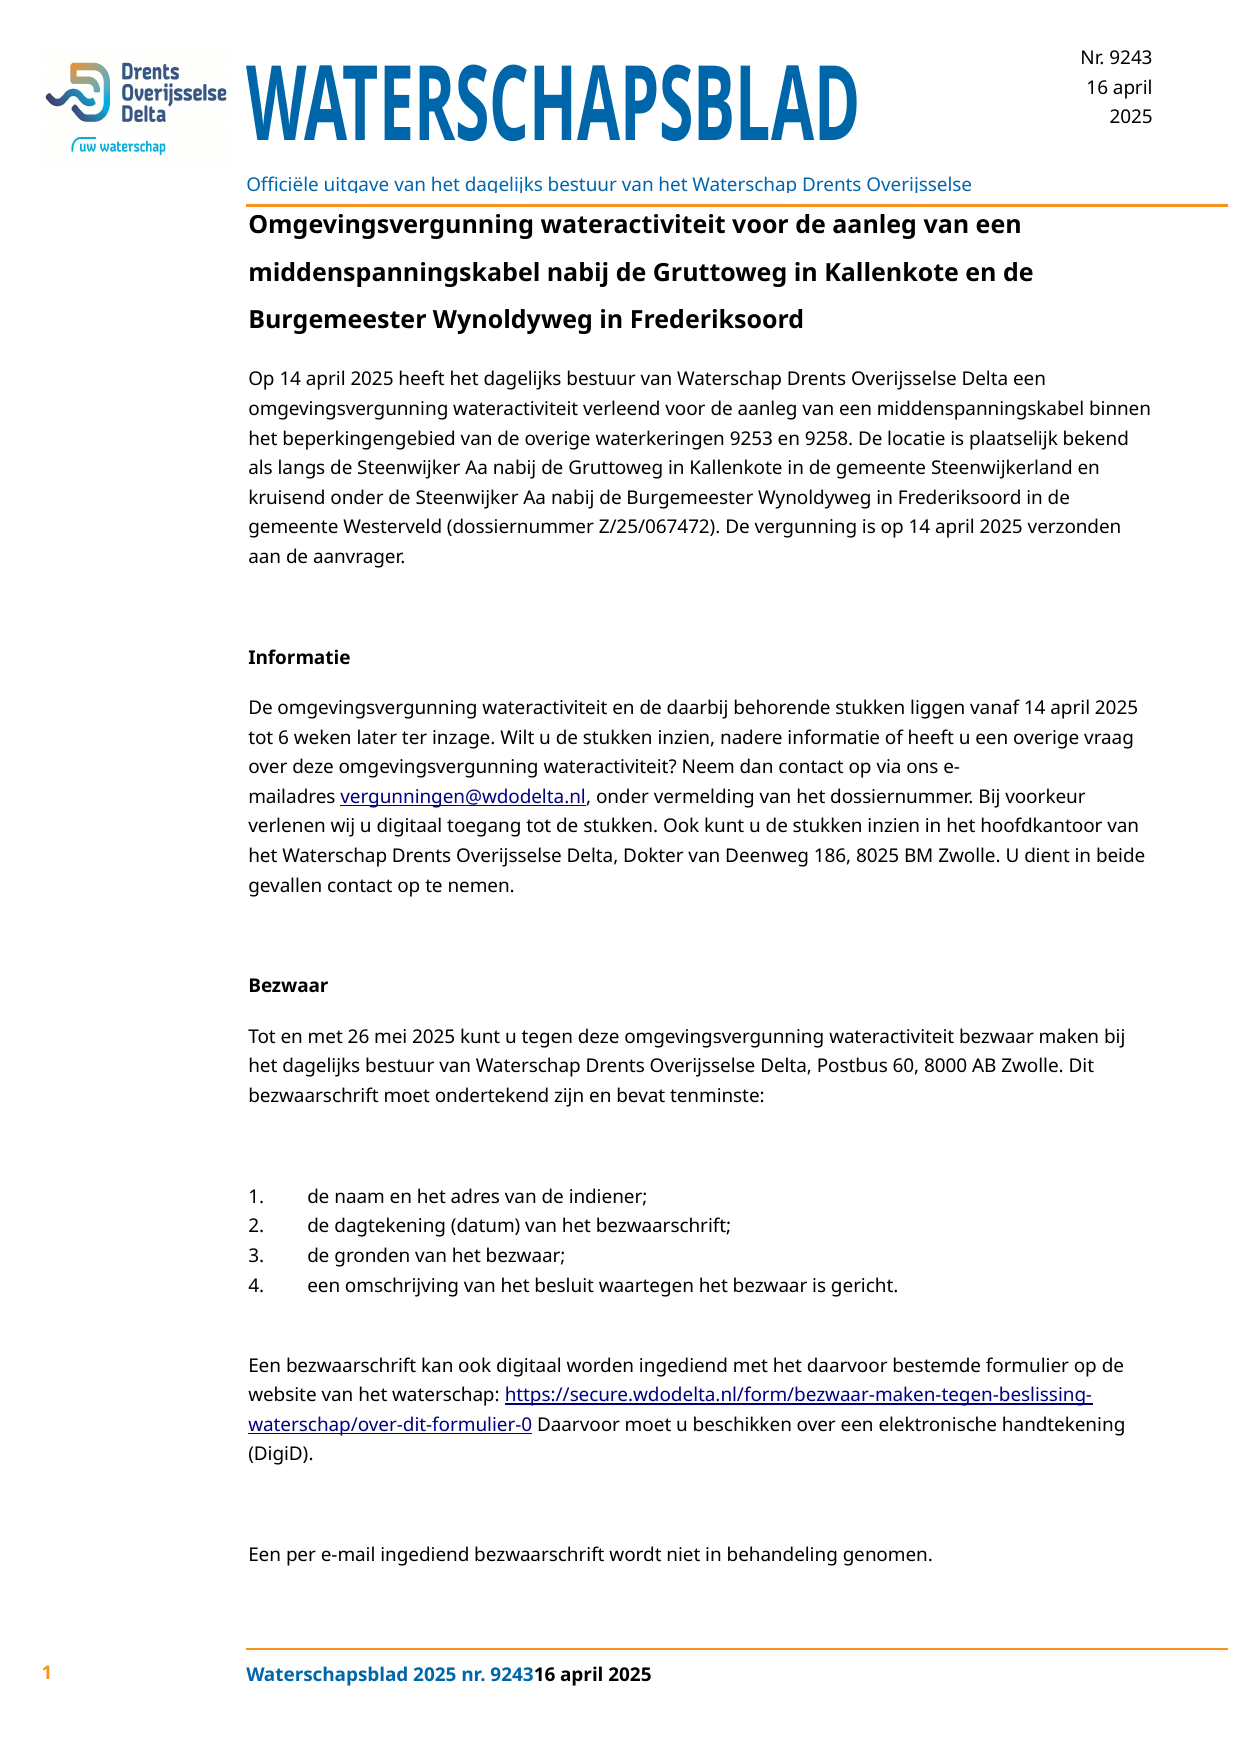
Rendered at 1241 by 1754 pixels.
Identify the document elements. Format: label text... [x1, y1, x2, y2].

list een omschrijving van het besluit waartegen het bezwaar is gericht. [248, 1272, 1152, 1297]
text Informatie [248, 644, 1152, 669]
text Een per e-mail ingediend bezwaarschrift wordt niet in behandeling genomen. [248, 1541, 1152, 1567]
text Een bezwaarschrift kan ook digitaal worden ingediend met het daarvoor bestemde formulier op de website van het waterschap: https://secure.wdodelta.nl/form/bezwaar-maken-tegen-beslissing-waterschap/over-dit-formulier-0 Daarvoor moet u beschikken over een elektronische handtekening (DigiD). [248, 1352, 1152, 1466]
text Tot en met 26 mei 2025 kunt u tegen deze omgevingsvergunning wateractiviteit bezwaar maken bij het dagelijks bestuur van Waterschap Drents Overijsselse Delta, Postbus 60, 8000 AB Zwolle. Dit bezwaarschrift moet ondertekend zijn en bevat tenminste: [248, 1023, 1152, 1108]
list de dagtekening (datum) van het bezwaarschrift; [248, 1213, 1152, 1238]
text De omgevingsvergunning wateractiviteit en de daarbij behorende stukken liggen vanaf 14 april 2025 tot 6 weken later ter inzage. Wilt u de stukken inzien, nadere informatie of heeft u een overige vraag over deze omgevingsvergunning wateractiviteit? Neem dan contact op via ons e-mailadres vergunningen@wdodelta.nl, onder vermelding van het dossiernummer. Bij voorkeur verlenen wij u digitaal toegang tot de stukken. Ook kunt u de stukken inzien in het hoofdkantoor van het Waterschap Drents Overijsselse Delta, Dokter van Deenweg 186, 8025 BM Zwolle. U dient in beide gevallen contact op te nemen. [248, 694, 1152, 897]
list de gronden van het bezwaar; [248, 1242, 1152, 1268]
text Omgevingsvergunning wateractiviteit voor de aanleg van een middenspanningskabel nabij de Gruttoweg in Kallenkote en de Burgemeester Wynoldyweg in Frederiksoord [248, 207, 1152, 336]
text Op 14 april 2025 heeft het dagelijks bestuur van Waterschap Drents Overijsselse Delta een omgevingsvergunning wateractiviteit verleend voor de aanleg van een middenspanningskabel binnen het beperkingengebied van de overige waterkeringen 9253 en 9258. De locatie is plaatselijk bekend als langs de Steenwijker Aa nabij de Gruttoweg in Kallenkote in de gemeente Steenwijkerland en kruisend onder de Steenwijker Aa nabij de Burgemeester Wynoldyweg in Frederiksoord in de gemeente Westerveld (dossiernummer Z/25/067472). De vergunning is op 14 april 2025 verzonden aan de aanvrager. [248, 366, 1152, 569]
list de naam en het adres van de indiener; [248, 1183, 1152, 1209]
picture [41, 47, 231, 172]
text Bezwaar [248, 973, 1152, 998]
